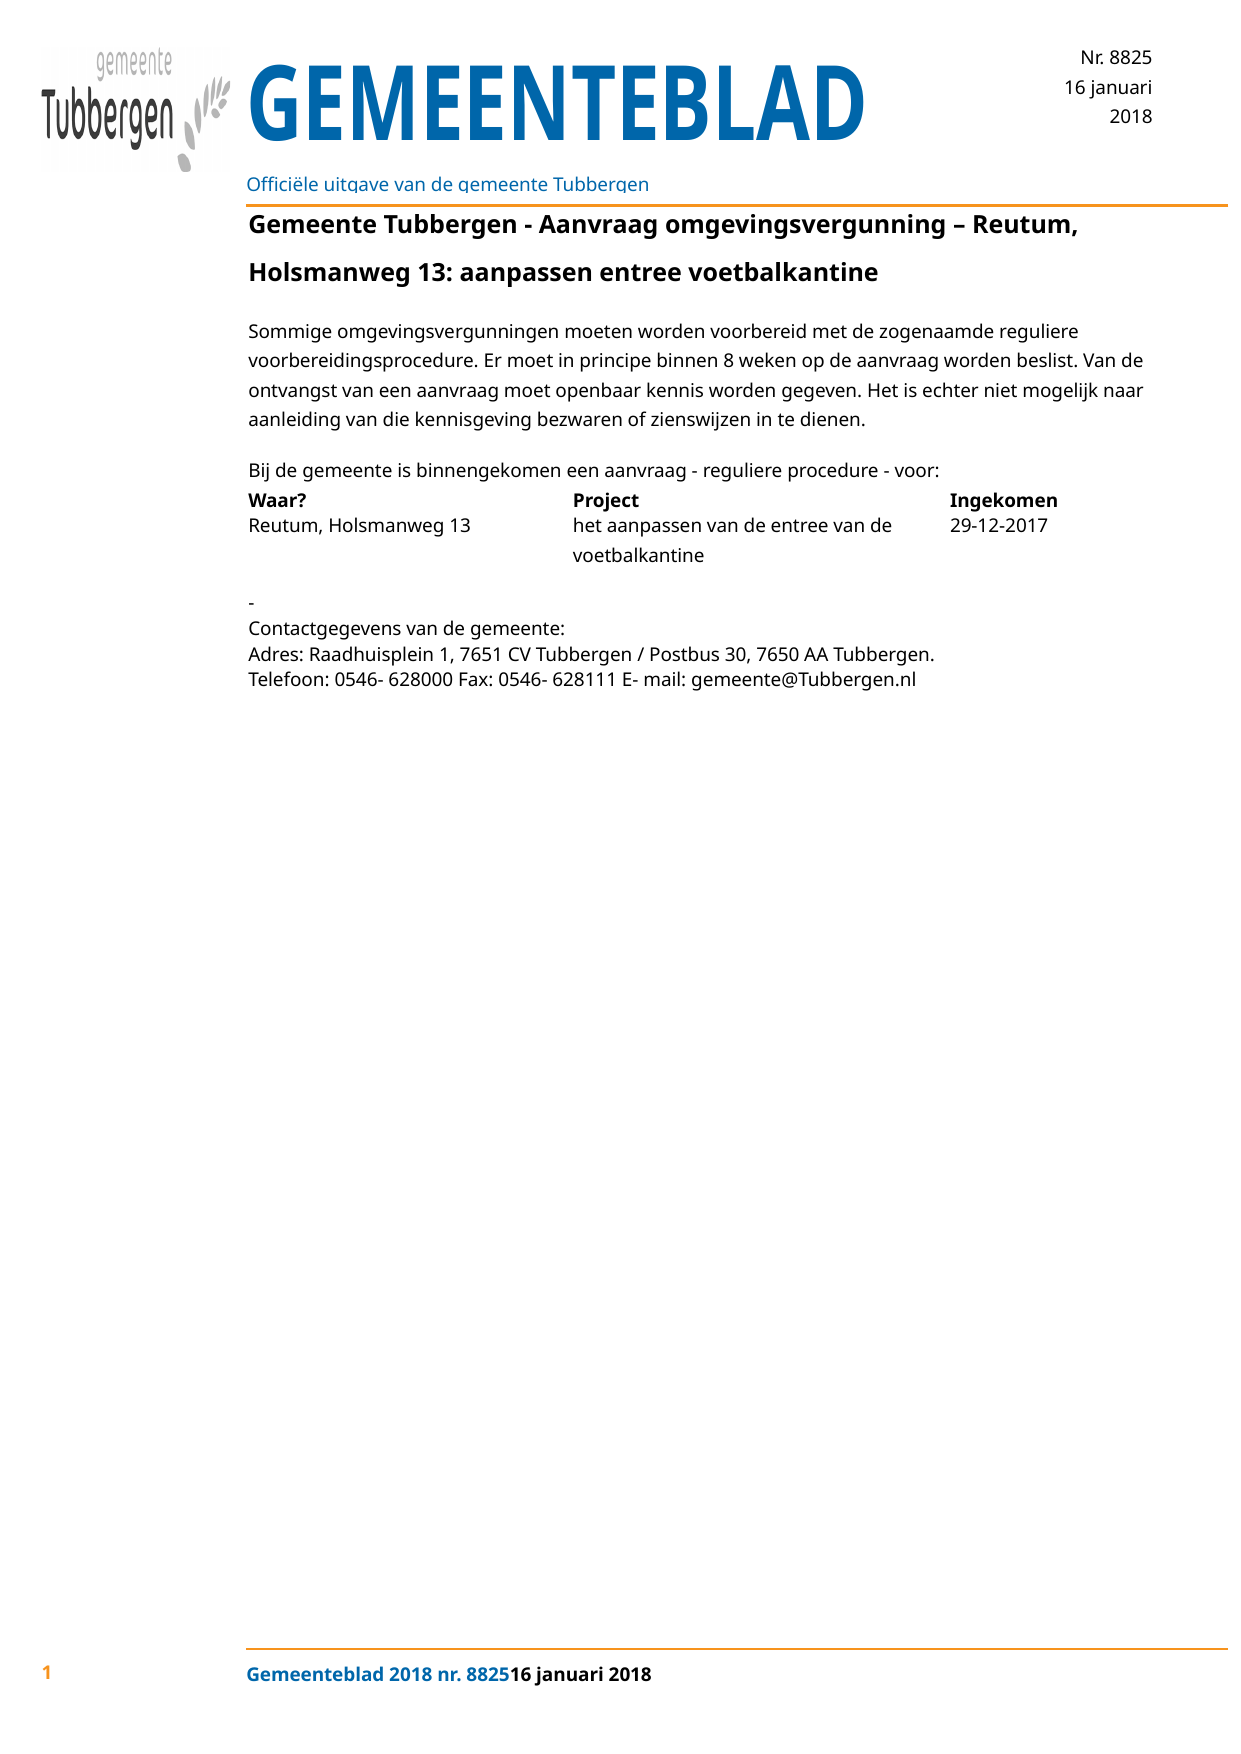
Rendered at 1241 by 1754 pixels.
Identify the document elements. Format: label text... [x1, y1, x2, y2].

text - [248, 589, 1152, 615]
table_header Ingekomen [950, 487, 1152, 512]
text Sommige omgevingsvergunningen moeten worden voorbereid met de zogenaamde reguliere voorbereidingsprocedure. Er moet in principe binnen 8 weken op de aanvraag worden beslist. Van de ontvangst van een aanvraag moet openbaar kennis worden gegeven. Het is echter niet mogelijk naar aanleiding van die kennisgeving bezwaren of zienswijzen in te dienen. [248, 318, 1152, 432]
text Adres: Raadhuisplein 1, 7651 CV Tubbergen / Postbus 30, 7650 AA Tubbergen. [248, 641, 1152, 666]
text Gemeente Tubbergen - Aanvraag omgevingsvergunning – Reutum, Holsmanweg 13: aanpassen entree voetbalkantine [248, 207, 1152, 288]
picture [41, 47, 231, 172]
table_header Project [573, 487, 950, 512]
text Telefoon: 0546- 628000 Fax: 0546- 628111 E- mail: gemeente@Tubbergen.nl [248, 666, 1152, 692]
table_cell Reutum, Holsmanweg 13 [248, 513, 573, 568]
table_header Waar? [248, 487, 573, 512]
text Contactgegevens van de gemeente: [248, 615, 1152, 641]
table_cell 29-12-2017 [950, 513, 1152, 568]
text Bij de gemeente is binnengekomen een aanvraag - reguliere procedure - voor: [248, 457, 1152, 483]
table_cell het aanpassen van de entree van de voetbalkantine [573, 513, 950, 568]
